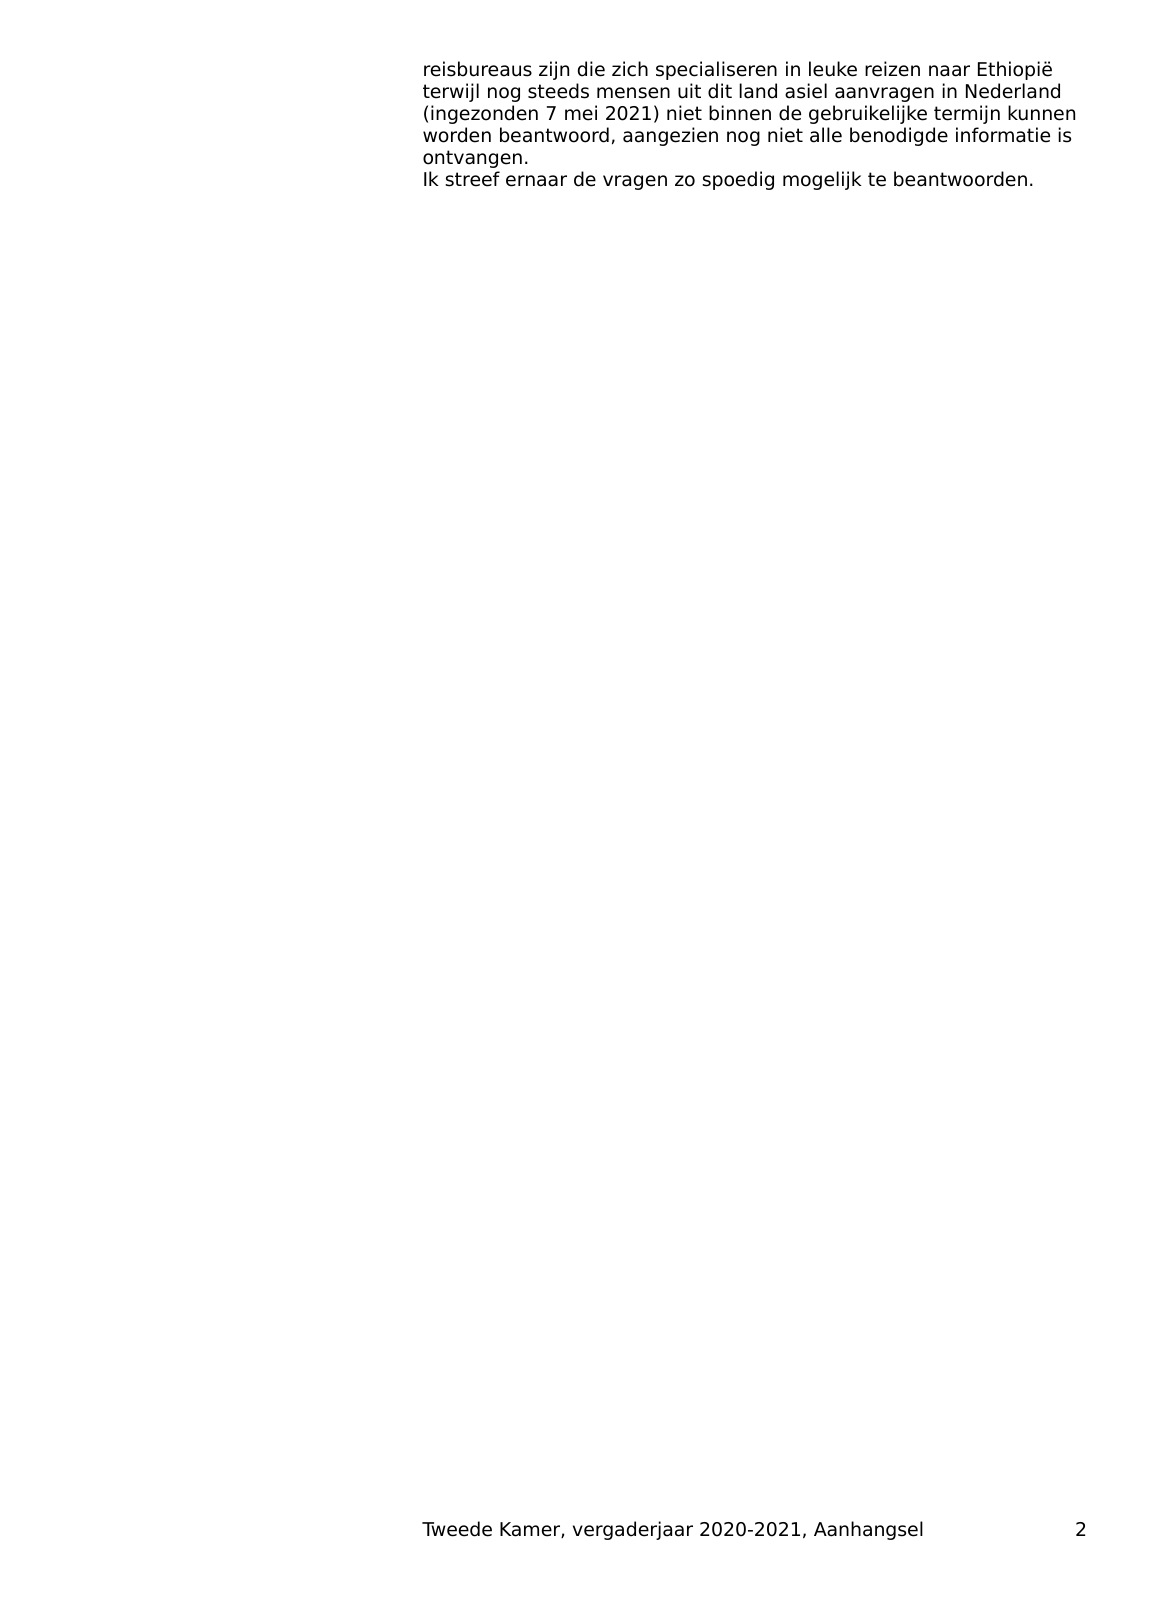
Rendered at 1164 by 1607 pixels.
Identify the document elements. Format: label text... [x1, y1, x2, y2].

text Ik streef ernaar de vragen zo spoedig mogelijk te beantwoorden. [422, 169, 1087, 191]
text reisbureaus zijn die zich specialiseren in leuke reizen naar Ethiopië terwijl nog steeds mensen uit dit land asiel aanvragen in Nederland (ingezonden 7 mei 2021) niet binnen de gebruikelijke termijn kunnen worden beantwoord, aangezien nog niet alle benodigde informatie is ontvangen. [422, 59, 1087, 169]
